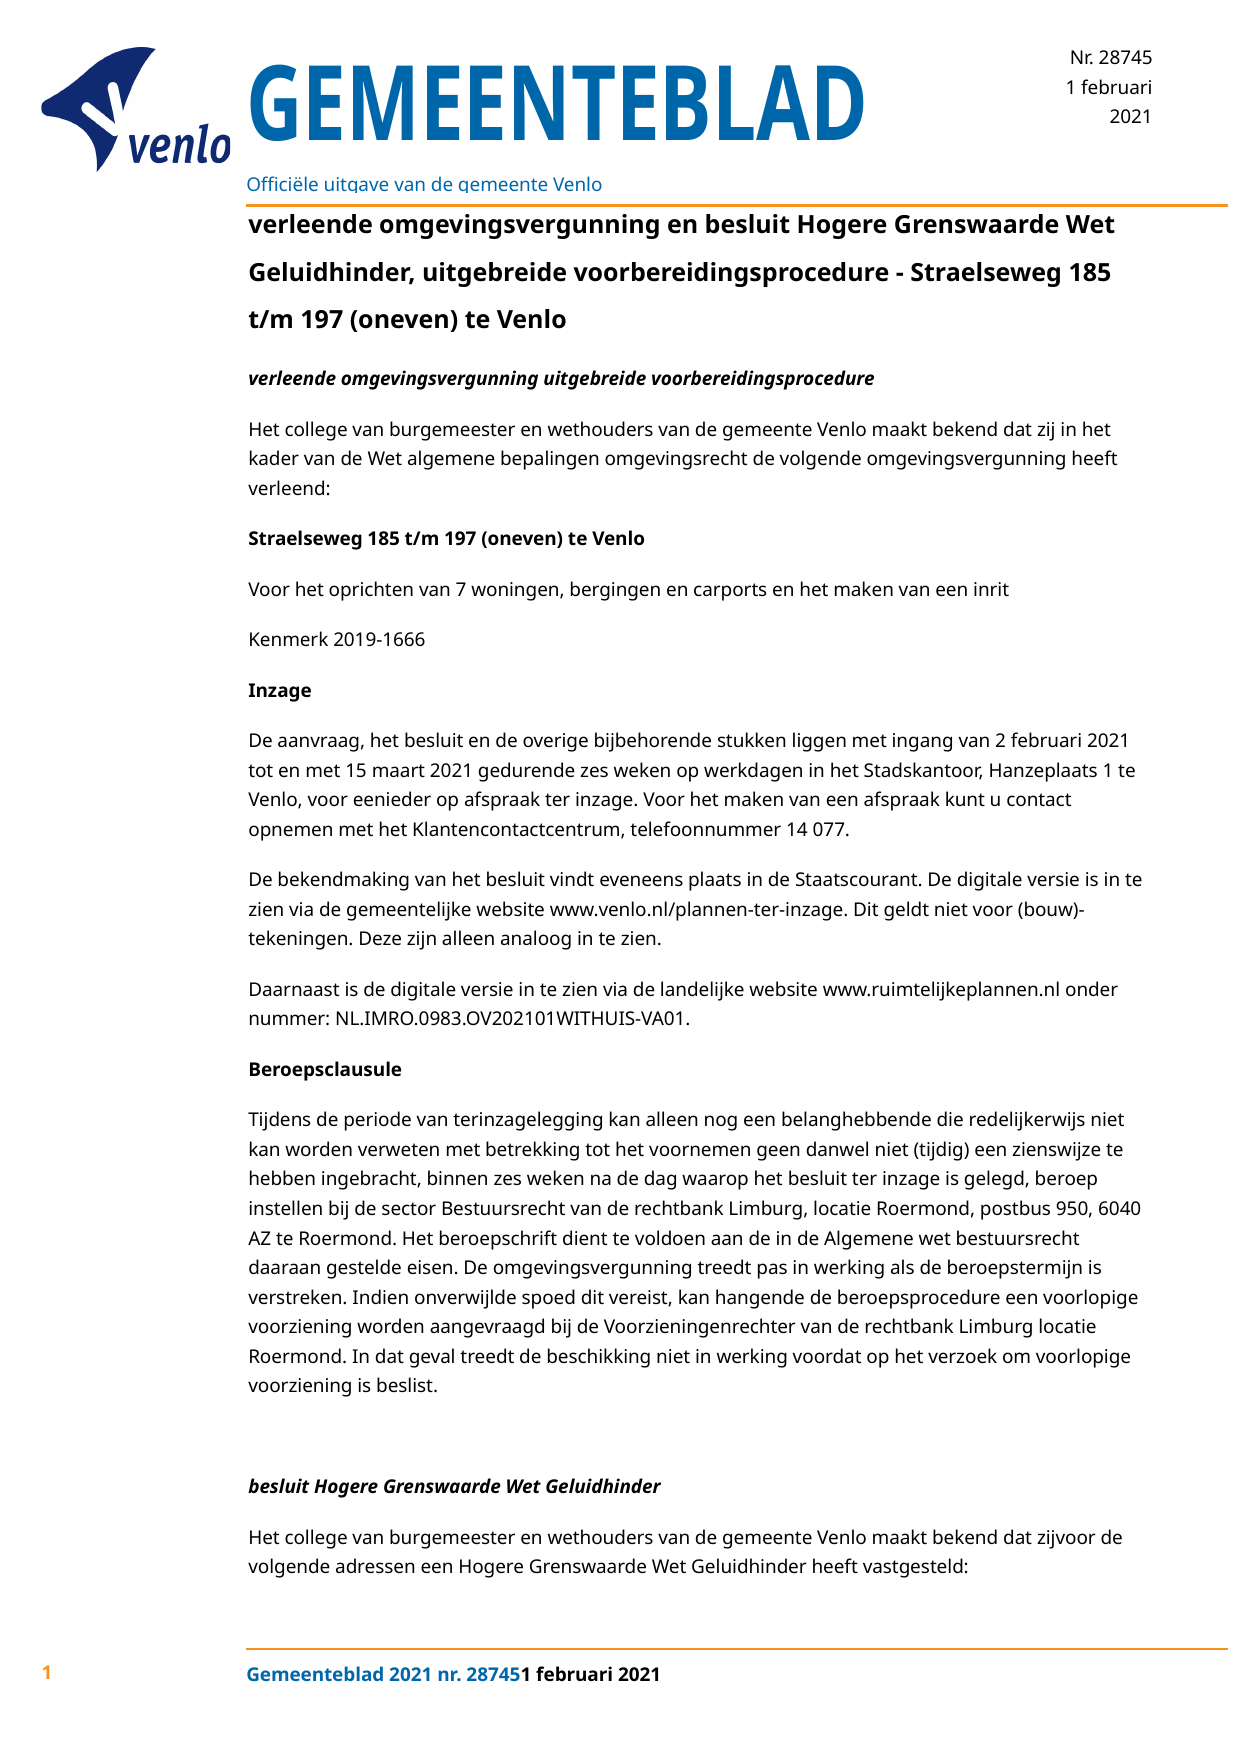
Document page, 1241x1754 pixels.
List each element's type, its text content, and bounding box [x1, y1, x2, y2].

text Straelseweg 185 t/m 197 (oneven) te Venlo [248, 526, 1152, 551]
text Het college van burgemeester en wethouders van de gemeente Venlo maakt bekend dat zijvoor de volgende adressen een Hogere Grenswaarde Wet Geluidhinder heeft vastgesteld: [248, 1524, 1152, 1579]
text Het college van burgemeester en wethouders van de gemeente Venlo maakt bekend dat zij in het kader van de Wet algemene bepalingen omgevingsrecht de volgende omgevingsvergunning heeft verleend: [248, 416, 1152, 501]
text De aanvraag, het besluit en de overige bijbehorende stukken liggen met ingang van 2 februari 2021 tot en met 15 maart 2021 gedurende zes weken op werkdagen in het Stadskantoor, Hanzeplaats 1 te Venlo, voor eenieder op afspraak ter inzage. Voor het maken van een afspraak kunt u contact opnemen met het Klantencontactcentrum, telefoonnummer 14 077. [248, 727, 1152, 842]
text besluit Hogere Grenswaarde Wet Geluidhinder [248, 1473, 1152, 1499]
picture [41, 47, 231, 172]
text Daarnaast is de digitale versie in te zien via de landelijke website www.ruimtelijkeplannen.nl onder nummer: NL.IMRO.0983.OV202101WITHUIS-VA01. [248, 976, 1152, 1031]
text verleende omgevingsvergunning en besluit Hogere Grenswaarde Wet Geluidhinder, uitgebreide voorbereidingsprocedure - Straelseweg 185 t/m 197 (oneven) te Venlo [248, 207, 1152, 336]
text verleende omgevingsvergunning uitgebreide voorbereidingsprocedure [248, 366, 1152, 391]
text Inzage [248, 677, 1152, 702]
text Kenmerk 2019-1666 [248, 626, 1152, 652]
text De bekendmaking van het besluit vindt eveneens plaats in de Staatscourant. De digitale versie is in te zien via de gemeentelijke website www.venlo.nl/plannen-ter-inzage. Dit geldt niet voor (bouw)-tekeningen. Deze zijn alleen analoog in te zien. [248, 866, 1152, 951]
text Voor het oprichten van 7 woningen, bergingen en carports en het maken van een inrit [248, 576, 1152, 602]
text Beroepsclausule [248, 1056, 1152, 1082]
text Tijdens de periode van terinzagelegging kan alleen nog een belanghebbende die redelijkerwijs niet kan worden verweten met betrekking tot het voornemen geen danwel niet (tijdig) een zienswijze te hebben ingebracht, binnen zes weken na de dag waarop het besluit ter inzage is gelegd, beroep instellen bij de sector Bestuursrecht van de rechtbank Limburg, locatie Roermond, postbus 950, 6040 AZ te Roermond. Het beroepschrift dient te voldoen aan de in de Algemene wet bestuursrecht daaraan gestelde eisen. De omgevingsvergunning treedt pas in werking als de beroepstermijn is verstreken. Indien onverwijlde spoed dit vereist, kan hangende de beroepsprocedure een voorlopige voorziening worden aangevraagd bij de Voorzieningenrechter van de rechtbank Limburg locatie Roermond. In dat geval treedt de beschikking niet in werking voordat op het verzoek om voorlopige voorziening is beslist. [248, 1106, 1152, 1398]
